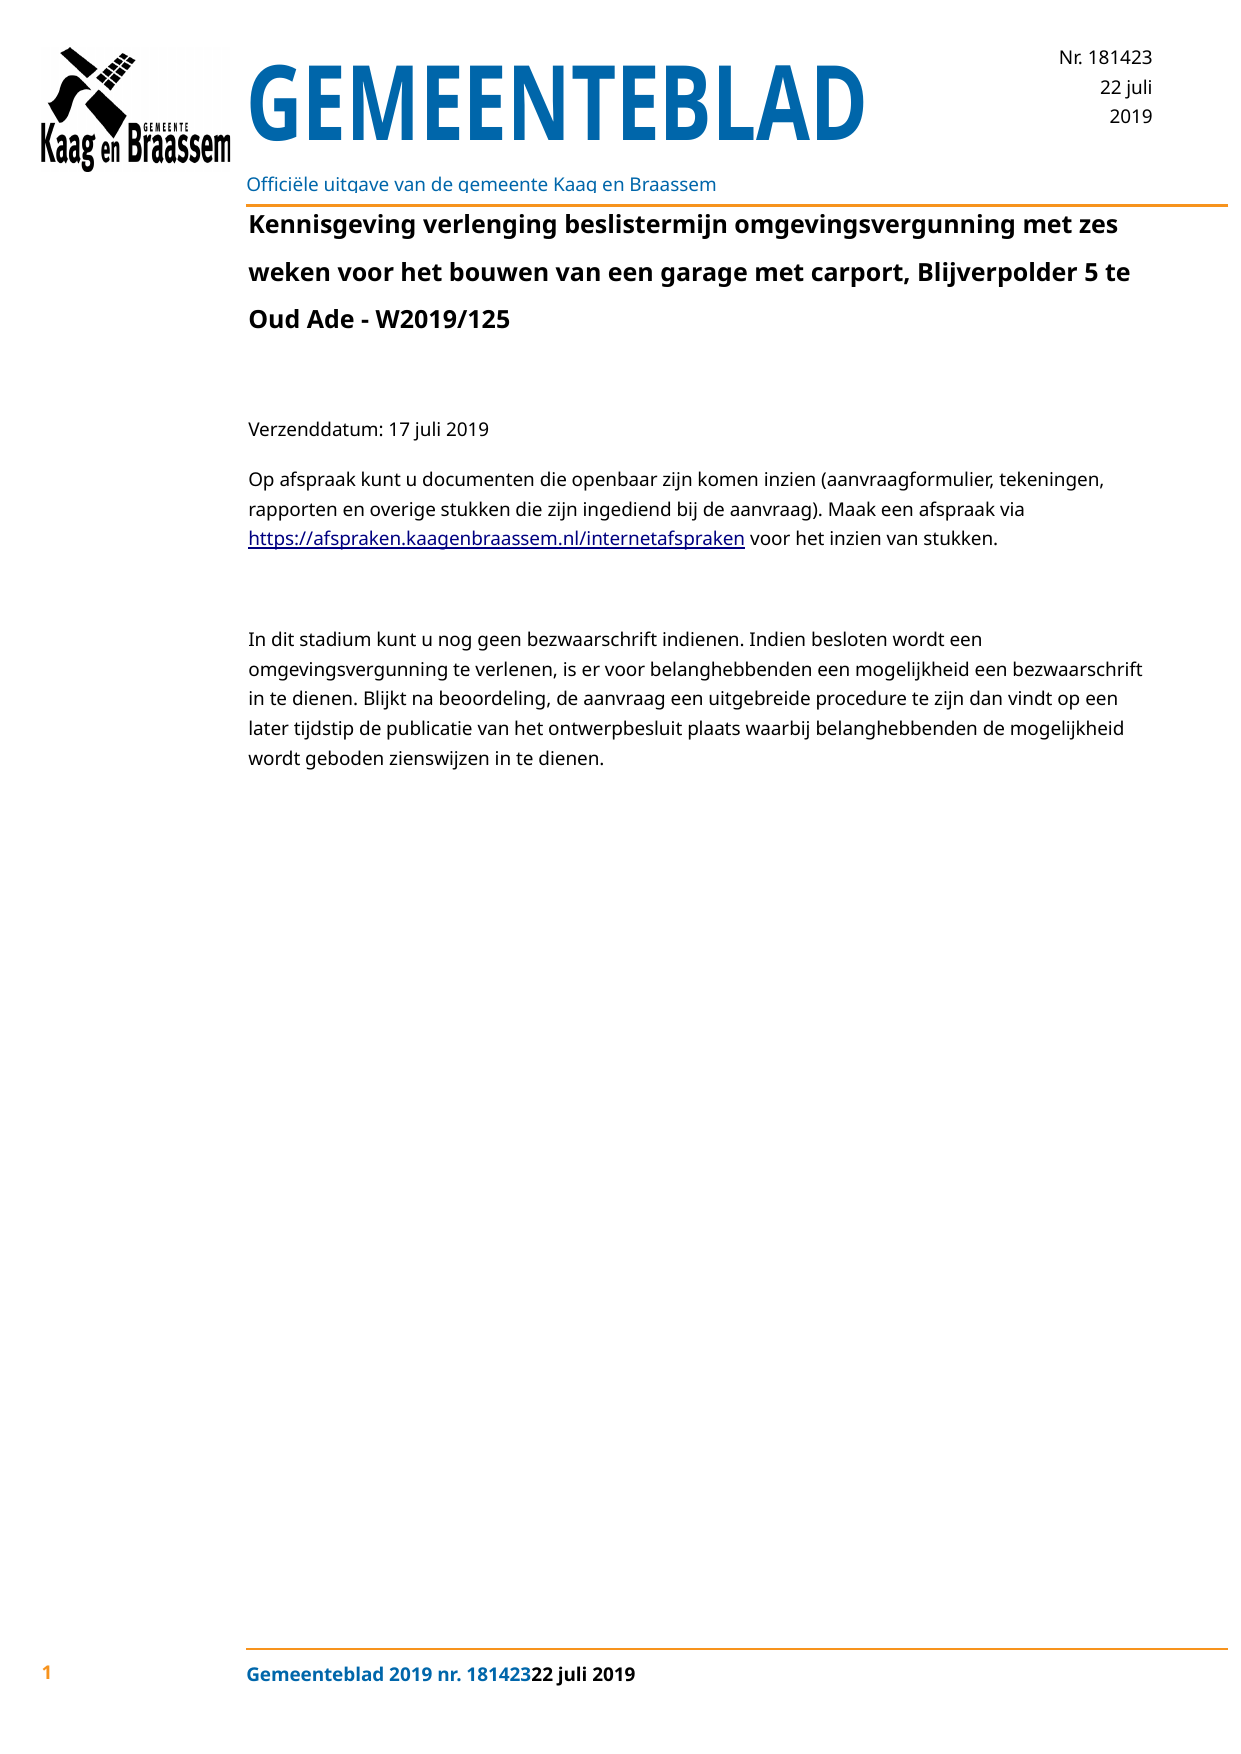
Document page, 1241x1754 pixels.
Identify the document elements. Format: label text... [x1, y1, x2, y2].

text In dit stadium kunt u nog geen bezwaarschrift indienen. Indien besloten wordt een omgevingsvergunning te verlenen, is er voor belanghebbenden een mogelijkheid een bezwaarschrift in te dienen. Blijkt na beoordeling, de aanvraag een uitgebreide procedure te zijn dan vindt op een later tijdstip de publicatie van het ontwerpbesluit plaats waarbij belanghebbenden de mogelijkheid wordt geboden zienswijzen in te dienen. [248, 626, 1152, 770]
text Kennisgeving verlenging beslistermijn omgevingsvergunning met zes weken voor het bouwen van een garage met carport, Blijverpolder 5 te Oud Ade - W2019/125 [248, 207, 1152, 336]
picture [41, 47, 231, 172]
text Op afspraak kunt u documenten die openbaar zijn komen inzien (aanvraagformulier, tekeningen, rapporten en overige stukken die zijn ingediend bij de aanvraag). Maak een afspraak via https://afspraken.kaagenbraassem.nl/internetafspraken voor het inzien van stukken. [248, 466, 1152, 551]
text Verzenddatum: 17 juli 2019 [248, 416, 1152, 442]
